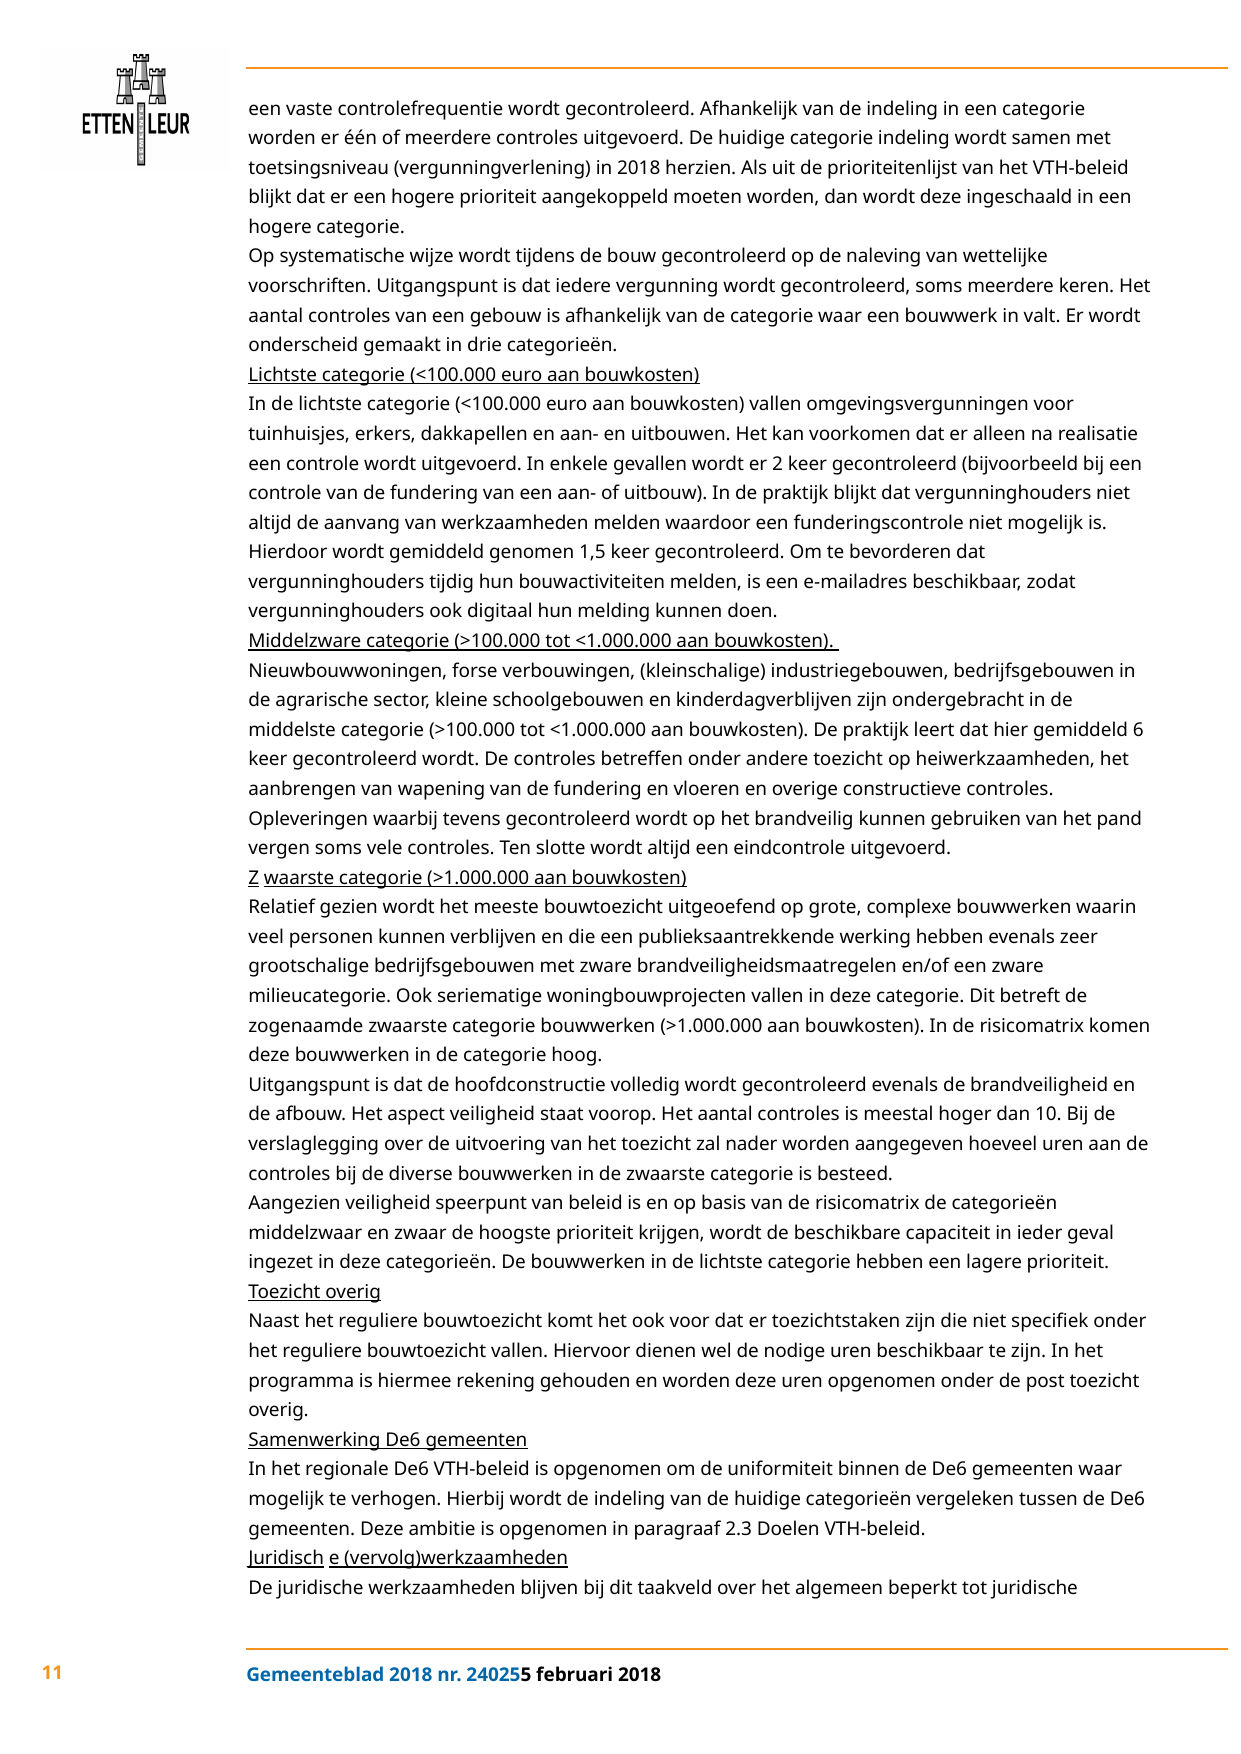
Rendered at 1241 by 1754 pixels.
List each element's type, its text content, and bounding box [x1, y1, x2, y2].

text Naast het reguliere bouwtoezicht komt het ook voor dat er toezichtstaken zijn die niet specifiek onder het reguliere bouwtoezicht vallen. Hiervoor dienen wel de nodige uren beschikbaar te zijn. In het programma is hiermee rekening gehouden en worden deze uren opgenomen onder de post toezicht overig. [248, 1308, 1152, 1422]
text Juridisch e (vervolg)werkzaamheden [248, 1544, 1152, 1570]
picture [41, 47, 231, 172]
text In de lichtste categorie (<100.000 euro aan bouwkosten) vallen omgevingsvergunningen voor tuinhuisjes, erkers, dakkapellen en aan- en uitbouwen. Het kan voorkomen dat er alleen na realisatie een controle wordt uitgevoerd. In enkele gevallen wordt er 2 keer gecontroleerd (bijvoorbeeld bij een controle van de fundering van een aan- of uitbouw). In de praktijk blijkt dat vergunninghouders niet altijd de aanvang van werkzaamheden melden waardoor een funderingscontrole niet mogelijk is. Hierdoor wordt gemiddeld genomen 1,5 keer gecontroleerd. Om te bevorderen dat vergunninghouders tijdig hun bouwactiviteiten melden, is een e-mailadres beschikbaar, zodat vergunninghouders ook digitaal hun melding kunnen doen. [248, 391, 1152, 623]
text Samenwerking De6 gemeenten [248, 1426, 1152, 1452]
text een vaste controlefrequentie wordt gecontroleerd. Afhankelijk van de indeling in een categorie worden er één of meerdere controles uitgevoerd. De huidige categorie indeling wordt samen met toetsingsniveau (vergunningverlening) in 2018 herzien. Als uit de prioriteitenlijst van het VTH-beleid blijkt dat er een hogere prioriteit aangekoppeld moeten worden, dan wordt deze ingeschaald in een hogere categorie. [248, 95, 1152, 239]
text Op systematische wijze wordt tijdens de bouw gecontroleerd op de naleving van wettelijke voorschriften. Uitgangspunt is dat iedere vergunning wordt gecontroleerd, soms meerdere keren. Het aantal controles van een gebouw is afhankelijk van de categorie waar een bouwwerk in valt. Er wordt onderscheid gemaakt in drie categorieën. [248, 243, 1152, 357]
text Relatief gezien wordt het meeste bouwtoezicht uitgeoefend op grote, complexe bouwwerken waarin veel personen kunnen verblijven en die een publieksaantrekkende werking hebben evenals zeer grootschalige bedrijfsgebouwen met zware brandveiligheidsmaatregelen en/of een zware milieucategorie. Ook seriematige woningbouwprojecten vallen in deze categorie. Dit betreft de zogenaamde zwaarste categorie bouwwerken (>1.000.000 aan bouwkosten). In de risicomatrix komen deze bouwwerken in de categorie hoog. [248, 893, 1152, 1067]
text Nieuwbouwwoningen, forse verbouwingen, (kleinschalige) industriegebouwen, bedrijfsgebouwen in de agrarische sector, kleine schoolgebouwen en kinderdagverblijven zijn ondergebracht in de middelste categorie (>100.000 tot <1.000.000 aan bouwkosten). De praktijk leert dat hier gemiddeld 6 keer gecontroleerd wordt. De controles betreffen onder andere toezicht op heiwerkzaamheden, het aanbrengen van wapening van de fundering en vloeren en overige constructieve controles. Opleveringen waarbij tevens gecontroleerd wordt op het brandveilig kunnen gebruiken van het pand vergen soms vele controles. Ten slotte wordt altijd een eindcontrole uitgevoerd. [248, 657, 1152, 860]
text Lichtste categorie (<100.000 euro aan bouwkosten) [248, 361, 1152, 387]
text In het regionale De6 VTH-beleid is opgenomen om de uniformiteit binnen de De6 gemeenten waar mogelijk te verhogen. Hierbij wordt de indeling van de huidige categorieën vergeleken tussen de De6 gemeenten. Deze ambitie is opgenomen in paragraaf 2.3 Doelen VTH-beleid. [248, 1456, 1152, 1541]
text Toezicht overig [248, 1278, 1152, 1304]
text Middelzware categorie (>100.000 tot <1.000.000 aan bouwkosten). [248, 627, 1152, 653]
text Z waarste categorie (>1.000.000 aan bouwkosten) [248, 864, 1152, 890]
text De juridische werkzaamheden blijven bij dit taakveld over het algemeen beperkt tot juridische [248, 1574, 1152, 1600]
text Uitgangspunt is dat de hoofdconstructie volledig wordt gecontroleerd evenals de brandveiligheid en de afbouw. Het aspect veiligheid staat voorop. Het aantal controles is meestal hoger dan 10. Bij de verslaglegging over de uitvoering van het toezicht zal nader worden aangegeven hoeveel uren aan de controles bij de diverse bouwwerken in de zwaarste categorie is besteed. [248, 1071, 1152, 1186]
text Aangezien veiligheid speerpunt van beleid is en op basis van de risicomatrix de categorieën middelzwaar en zwaar de hoogste prioriteit krijgen, wordt de beschikbare capaciteit in ieder geval ingezet in deze categorieën. De bouwwerken in de lichtste categorie hebben een lagere prioriteit. [248, 1189, 1152, 1274]
